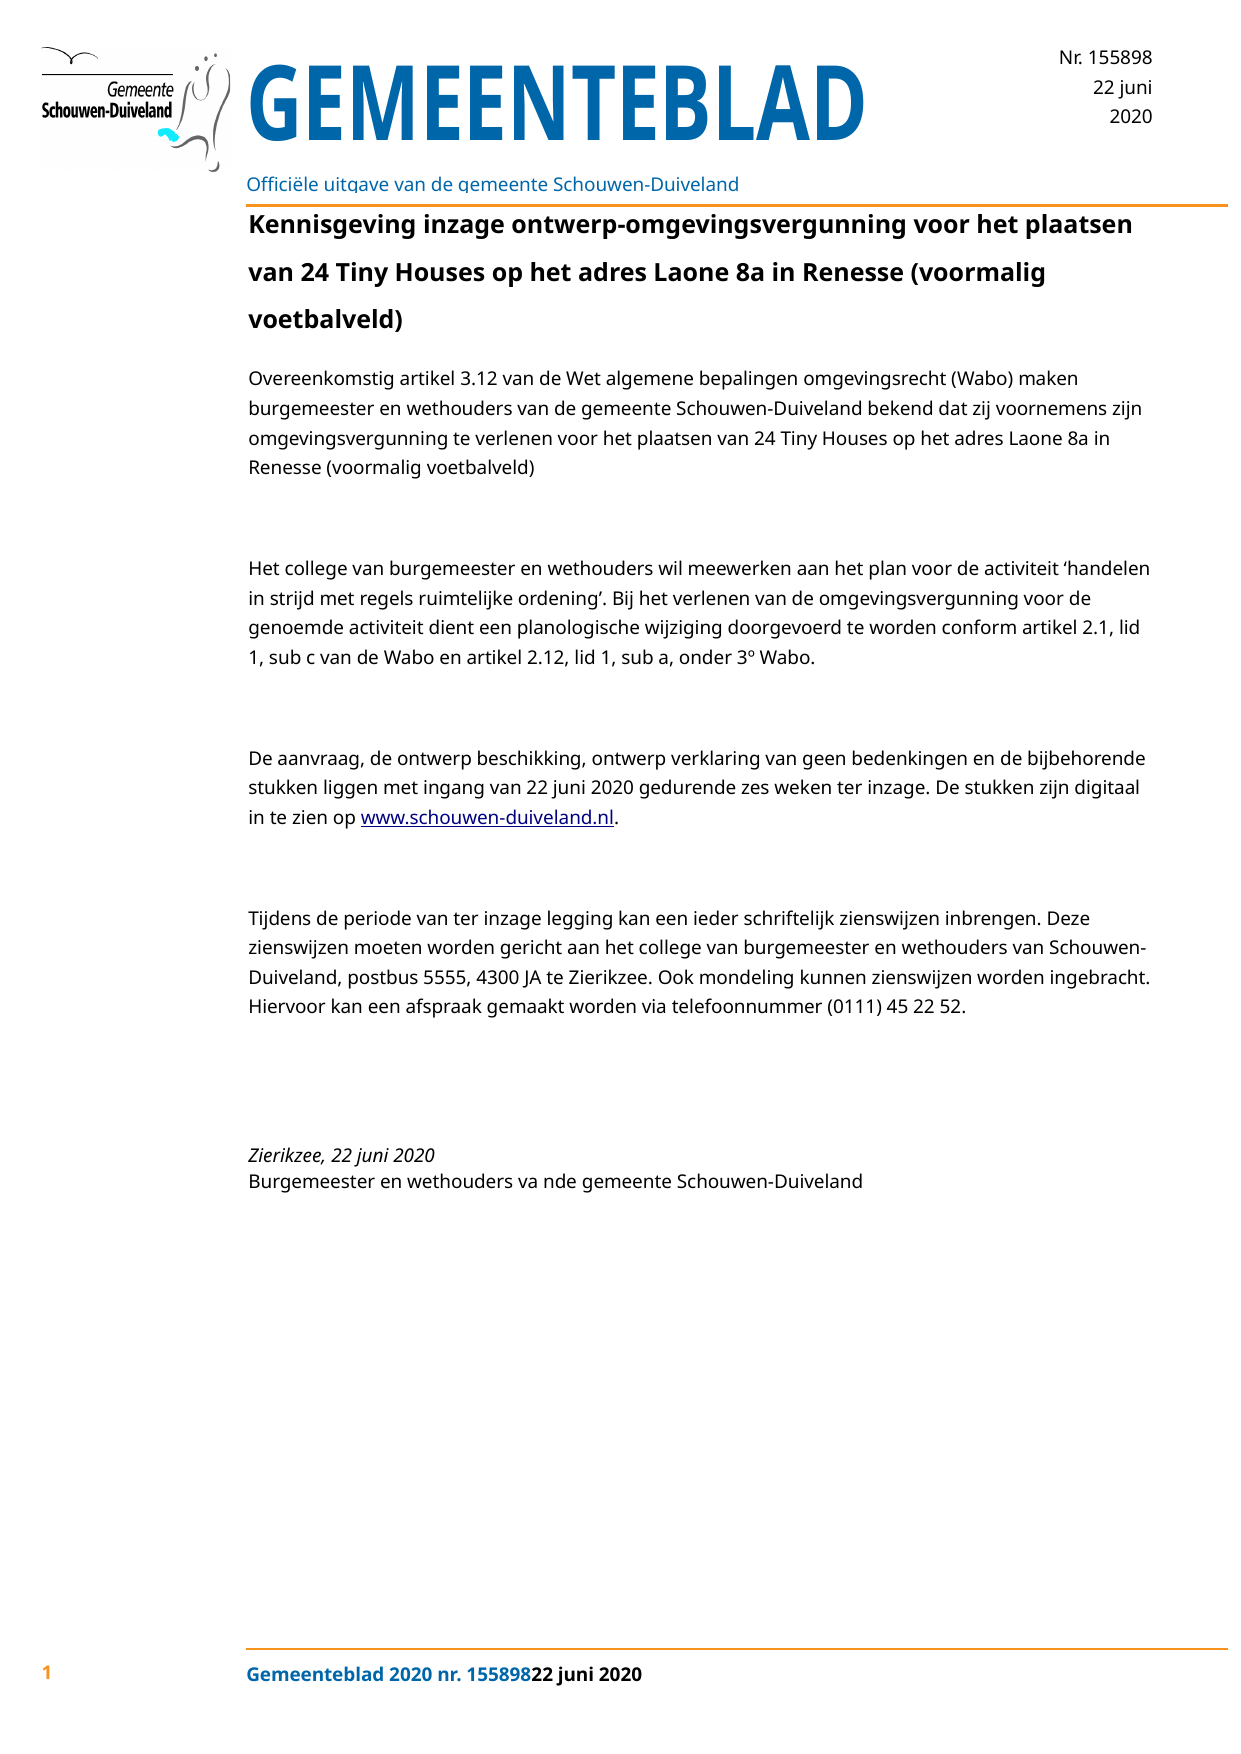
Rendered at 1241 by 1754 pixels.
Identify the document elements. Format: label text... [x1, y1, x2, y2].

picture [41, 47, 231, 172]
text Het college van burgemeester en wethouders wil meewerken aan het plan voor de activiteit ‘handelen in strijd met regels ruimtelijke ordening’. Bij het verlenen van de omgevingsvergunning voor de genoemde activiteit dient een planologische wijziging doorgevoerd te worden conform artikel 2.1, lid 1, sub c van de Wabo en artikel 2.12, lid 1, sub a, onder 3º Wabo. [248, 555, 1152, 669]
text Zierikzee, 22 juni 2020 [248, 1142, 1152, 1168]
text Burgemeester en wethouders va nde gemeente Schouwen-Duiveland [248, 1168, 1152, 1193]
text De aanvraag, de ontwerp beschikking, ontwerp verklaring van geen bedenkingen en de bijbehorende stukken liggen met ingang van 22 juni 2020 gedurende zes weken ter inzage. De stukken zijn digitaal in te zien op www.schouwen-duiveland.nl. [248, 745, 1152, 829]
text Kennisgeving inzage ontwerp-omgevingsvergunning voor het plaatsen van 24 Tiny Houses op het adres Laone 8a in Renesse (voormalig voetbalveld) [248, 207, 1152, 336]
text Tijdens de periode van ter inzage legging kan een ieder schriftelijk zienswijzen inbrengen. Deze zienswijzen moeten worden gericht aan het college van burgemeester en wethouders van Schouwen-Duiveland, postbus 5555, 4300 JA te Zierikzee. Ook mondeling kunnen zienswijzen worden ingebracht. Hiervoor kan een afspraak gemaakt worden via telefoonnummer (0111) 45 22 52. [248, 905, 1152, 1019]
text Overeenkomstig artikel 3.12 van de Wet algemene bepalingen omgevingsrecht (Wabo) maken burgemeester en wethouders van de gemeente Schouwen-Duiveland bekend dat zij voornemens zijn omgevingsvergunning te verlenen voor het plaatsen van 24 Tiny Houses op het adres Laone 8a in Renesse (voormalig voetbalveld) [248, 366, 1152, 480]
